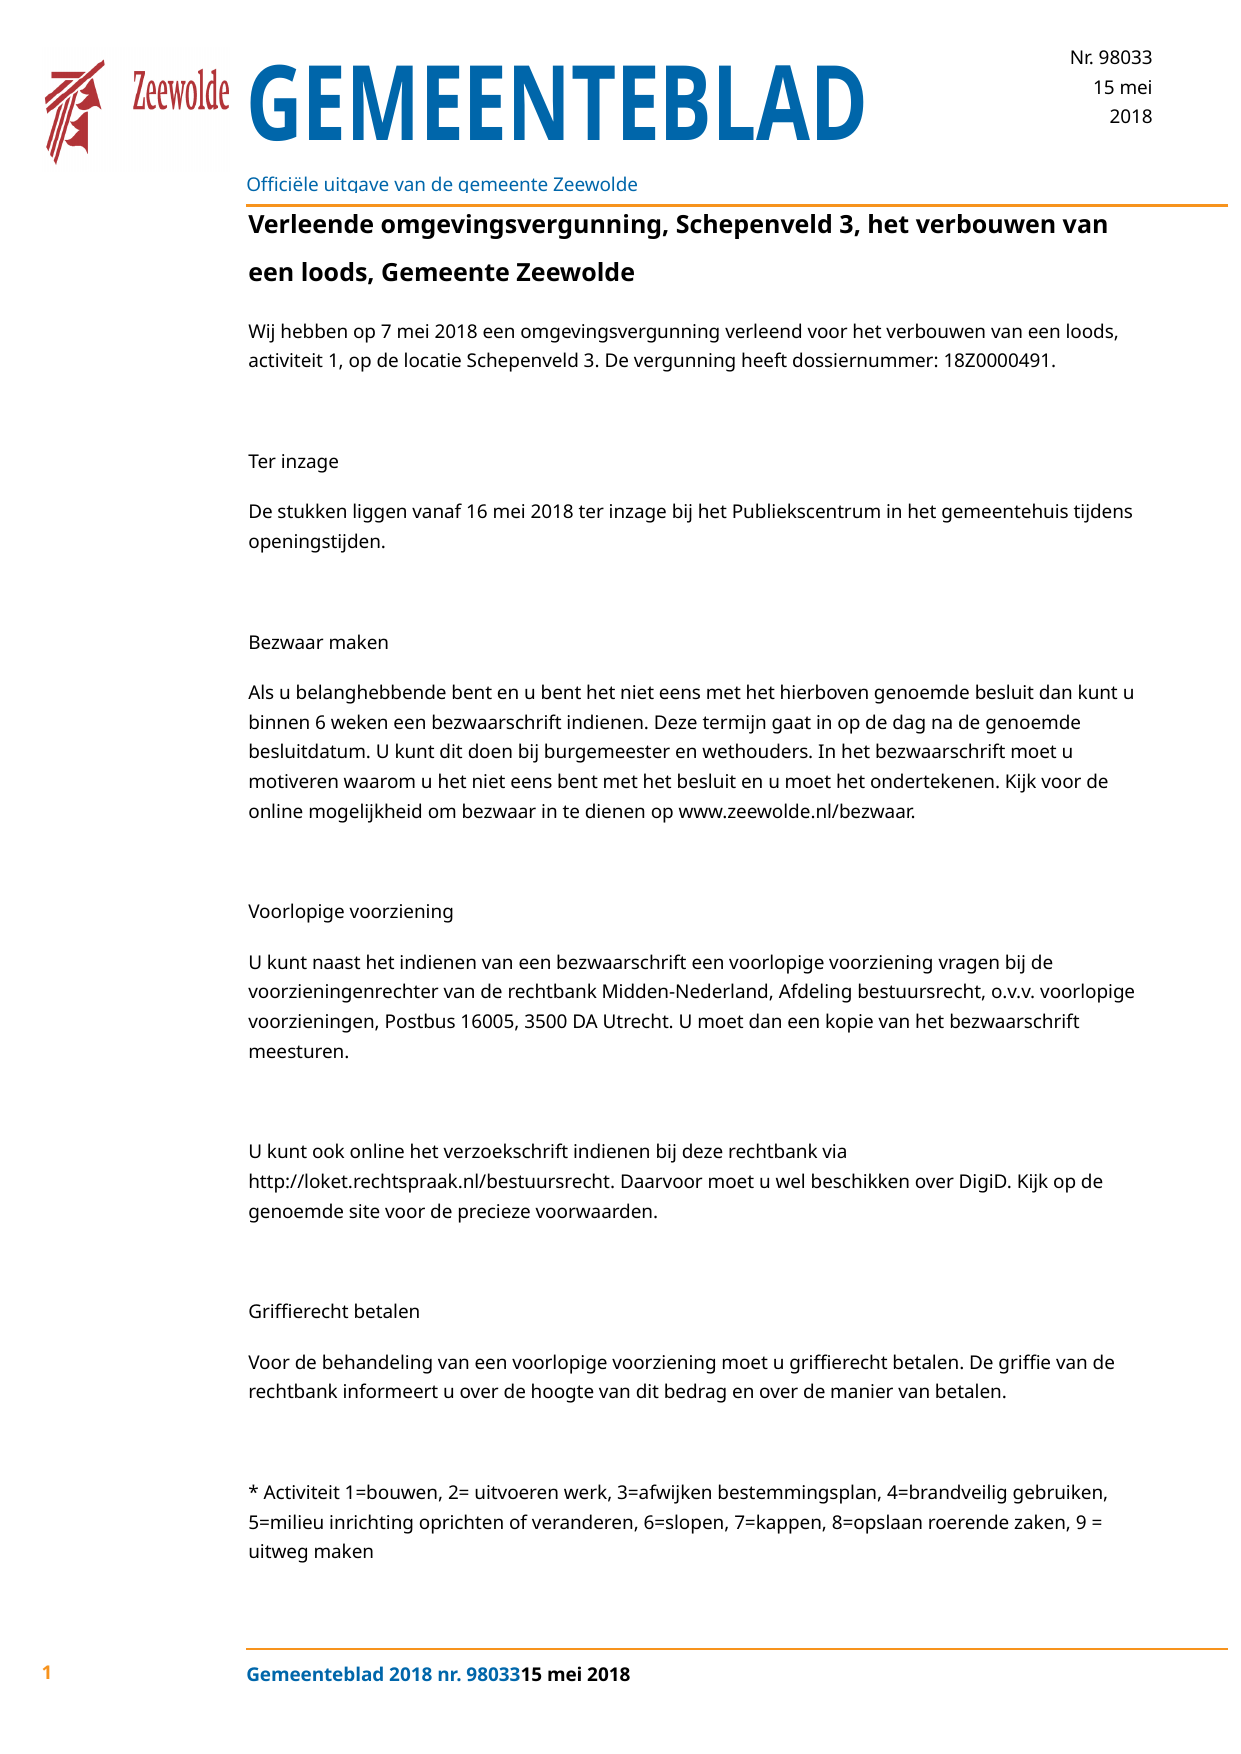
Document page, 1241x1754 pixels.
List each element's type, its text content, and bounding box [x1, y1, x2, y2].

text Verleende omgevingsvergunning, Schepenveld 3, het verbouwen van een loods, Gemeente Zeewolde [248, 207, 1152, 288]
text U kunt naast het indienen van een bezwaarschrift een voorlopige voorziening vragen bij de voorzieningenrechter van de rechtbank Midden-Nederland, Afdeling bestuursrecht, o.v.v. voorlopige voorzieningen, Postbus 16005, 3500 DA Utrecht. U moet dan een kopie van het bezwaarschrift meesturen. [248, 949, 1152, 1064]
text Wij hebben op 7 mei 2018 een omgevingsvergunning verleend voor het verbouwen van een loods, activiteit 1, op de locatie Schepenveld 3. De vergunning heeft dossiernummer: 18Z0000491. [248, 318, 1152, 373]
text U kunt ook online het verzoekschrift indienen bij deze rechtbank via http://loket.rechtspraak.nl/bestuursrecht. Daarvoor moet u wel beschikken over DigiD. Kijk op de genoemde site voor de precieze voorwaarden. [248, 1139, 1152, 1224]
text Voorlopige voorziening [248, 899, 1152, 924]
text Bezwaar maken [248, 629, 1152, 655]
text Als u belanghebbende bent en u bent het niet eens met het hierboven genoemde besluit dan kunt u binnen 6 weken een bezwaarschrift indienen. Deze termijn gaat in op de dag na de genoemde besluitdatum. U kunt dit doen bij burgemeester en wethouders. In het bezwaarschrift moet u motiveren waarom u het niet eens bent met het besluit en u moet het ondertekenen. Kijk voor de online mogelijkheid om bezwaar in te dienen op www.zeewolde.nl/bezwaar. [248, 679, 1152, 824]
text Griffierecht betalen [248, 1299, 1152, 1324]
text Ter inzage [248, 448, 1152, 474]
text * Activiteit 1=bouwen, 2= uitvoeren werk, 3=afwijken bestemmingsplan, 4=brandveilig gebruiken, 5=milieu inrichting oprichten of veranderen, 6=slopen, 7=kappen, 8=opslaan roerende zaken, 9 = uitweg maken [248, 1479, 1152, 1564]
text Voor de behandeling van een voorlopige voorziening moet u griffierecht betalen. De griffie van de rechtbank informeert u over de hoogte van dit bedrag en over de manier van betalen. [248, 1349, 1152, 1404]
picture [41, 47, 231, 172]
text De stukken liggen vanaf 16 mei 2018 ter inzage bij het Publiekscentrum in het gemeentehuis tijdens openingstijden. [248, 499, 1152, 554]
